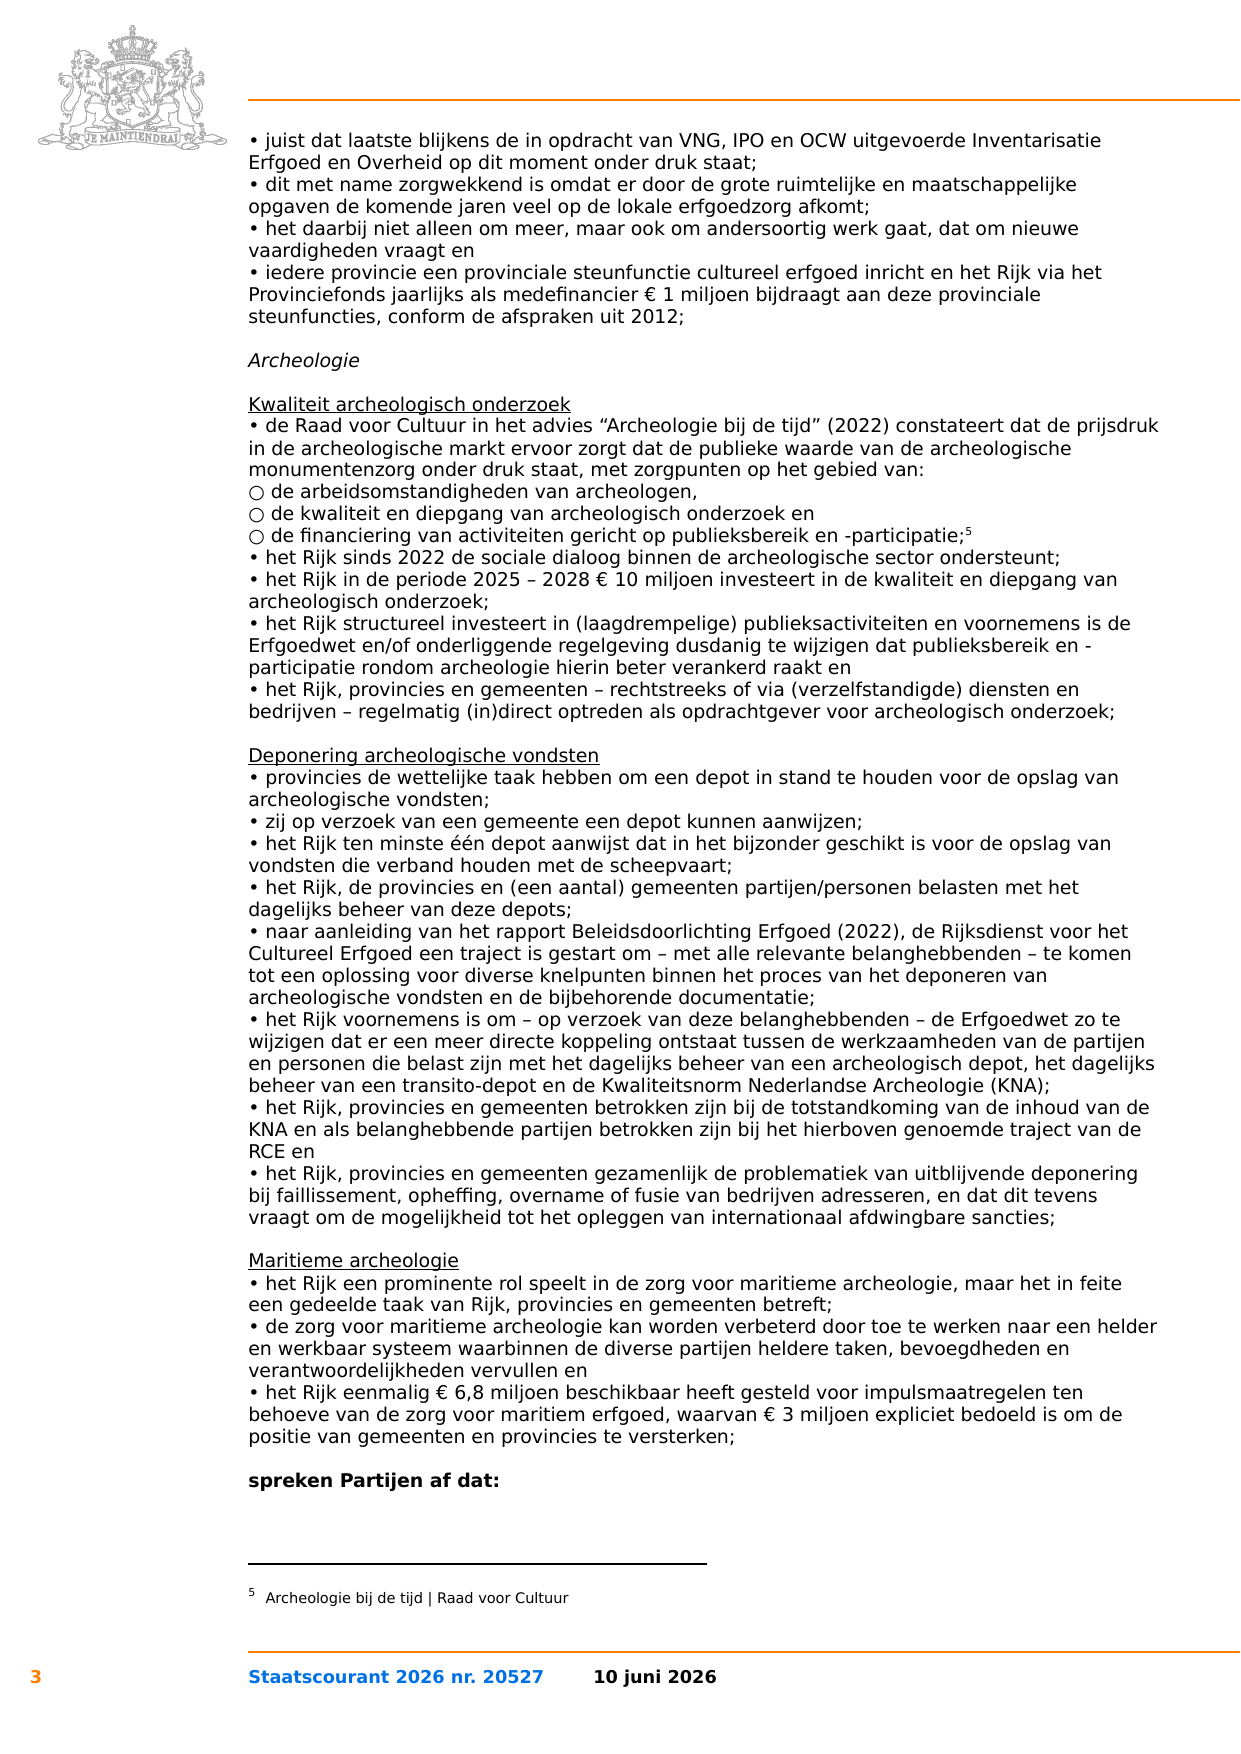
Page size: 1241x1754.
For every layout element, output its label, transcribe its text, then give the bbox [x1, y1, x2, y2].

text • zij op verzoek van een gemeente een depot kunnen aanwijzen; [248, 811, 1163, 833]
text • het Rijk, de provincies en (een aantal) gemeenten partijen/personen belasten met het dagelijks beheer van deze depots; [248, 877, 1163, 921]
text • het Rijk eenmalig € 6,8 miljoen beschikbaar heeft gesteld voor impulsmaatregelen ten behoeve van de zorg voor maritiem erfgoed, waarvan € 3 miljoen expliciet bedoeld is om de positie van gemeenten en provincies te versterken; [248, 1382, 1163, 1448]
text • het daarbij niet alleen om meer, maar ook om andersoortig werk gaat, dat om nieuwe vaardigheden vraagt en [248, 218, 1163, 262]
text • naar aanleiding van het rapport Beleidsdoorlichting Erfgoed (2022), de Rijksdienst voor het Cultureel Erfgoed een traject is gestart om – met alle relevante belanghebbenden – te komen tot een oplossing voor diverse knelpunten binnen het proces van het deponeren van archeologische vondsten en de bijbehorende documentatie; [248, 921, 1163, 1009]
text • het Rijk voornemens is om – op verzoek van deze belanghebbenden – de Erfgoedwet zo te wijzigen dat er een meer directe koppeling ontstaat tussen de werkzaamheden van de partijen en personen die belast zijn met het dagelijks beheer van een archeologisch depot, het dagelijks beheer van een transito-depot en de Kwaliteitsnorm Nederlandse Archeologie (KNA); [248, 1009, 1163, 1097]
text • provincies de wettelijke taak hebben om een depot in stand te houden voor de opslag van archeologische vondsten; [248, 767, 1163, 811]
text • het Rijk in de periode 2025 – 2028 € 10 miljoen investeert in de kwaliteit en diepgang van archeologisch onderzoek; [248, 569, 1163, 613]
text ○ de financiering van activiteiten gericht op publieksbereik en -participatie; [248, 525, 1163, 547]
text • de zorg voor maritieme archeologie kan worden verbeterd door toe te werken naar een helder en werkbaar systeem waarbinnen de diverse partijen heldere taken, bevoegdheden en verantwoordelijkheden vervullen en [248, 1316, 1163, 1382]
subtitle Maritieme archeologie [248, 1250, 1163, 1272]
text • het Rijk structureel investeert in (laagdrempelige) publieksactiviteiten en voornemens is de Erfgoedwet en/of onderliggende regelgeving dusdanig te wijzigen dat publieksbereik en -participatie rondom archeologie hierin beter verankerd raakt en [248, 613, 1163, 679]
text • het Rijk ten minste één depot aanwijst dat in het bijzonder geschikt is voor de opslag van vondsten die verband houden met de scheepvaart; [248, 833, 1163, 877]
text • iedere provincie een provinciale steunfunctie cultureel erfgoed inricht en het Rijk via het Provinciefonds jaarlijks als medefinancier € 1 miljoen bijdraagt aan deze provinciale steunfuncties, conform de afspraken uit 2012; [248, 262, 1163, 328]
text • het Rijk sinds 2022 de sociale dialoog binnen de archeologische sector ondersteunt; [248, 547, 1163, 569]
text • dit met name zorgwekkend is omdat er door de grote ruimtelijke en maatschappelijke opgaven de komende jaren veel op de lokale erfgoedzorg afkomt; [248, 174, 1163, 218]
text ○ de kwaliteit en diepgang van archeologisch onderzoek en [248, 503, 1163, 525]
text • juist dat laatste blijkens de in opdracht van VNG, IPO en OCW uitgevoerde Inventarisatie Erfgoed en Overheid op dit moment onder druk staat; [248, 130, 1163, 174]
text ○ de arbeidsomstandigheden van archeologen, [248, 481, 1163, 503]
subtitle Kwaliteit archeologisch onderzoek [248, 393, 1163, 415]
picture [38, 25, 227, 150]
text • het Rijk een prominente rol speelt in de zorg voor maritieme archeologie, maar het in feite een gedeelde taak van Rijk, provincies en gemeenten betreft; [248, 1272, 1163, 1316]
subtitle Deponering archeologische vondsten [248, 745, 1163, 767]
subtitle Archeologie [248, 349, 1163, 372]
text spreken Partijen af dat: [248, 1470, 1163, 1492]
text • de Raad voor Cultuur in het advies “Archeologie bij de tijd” (2022) constateert dat de prijsdruk in de archeologische markt ervoor zorgt dat de publieke waarde van de archeologische monumentenzorg onder druk staat, met zorgpunten op het gebied van: [248, 415, 1163, 481]
text Archeologie bij de tijd | Raad voor Cultuur [248, 1586, 1163, 1608]
text • het Rijk, provincies en gemeenten – rechtstreeks of via (verzelfstandigde) diensten en bedrijven – regelmatig (in)direct optreden als opdrachtgever voor archeologisch onderzoek; [248, 679, 1163, 723]
text • het Rijk, provincies en gemeenten betrokken zijn bij de totstandkoming van de inhoud van de KNA en als belanghebbende partijen betrokken zijn bij het hierboven genoemde traject van de RCE en [248, 1097, 1163, 1163]
text • het Rijk, provincies en gemeenten gezamenlijk de problematiek van uitblijvende deponering bij faillissement, opheffing, overname of fusie van bedrijven adresseren, en dat dit tevens vraagt om de mogelijkheid tot het opleggen van internationaal afdwingbare sancties; [248, 1163, 1163, 1228]
